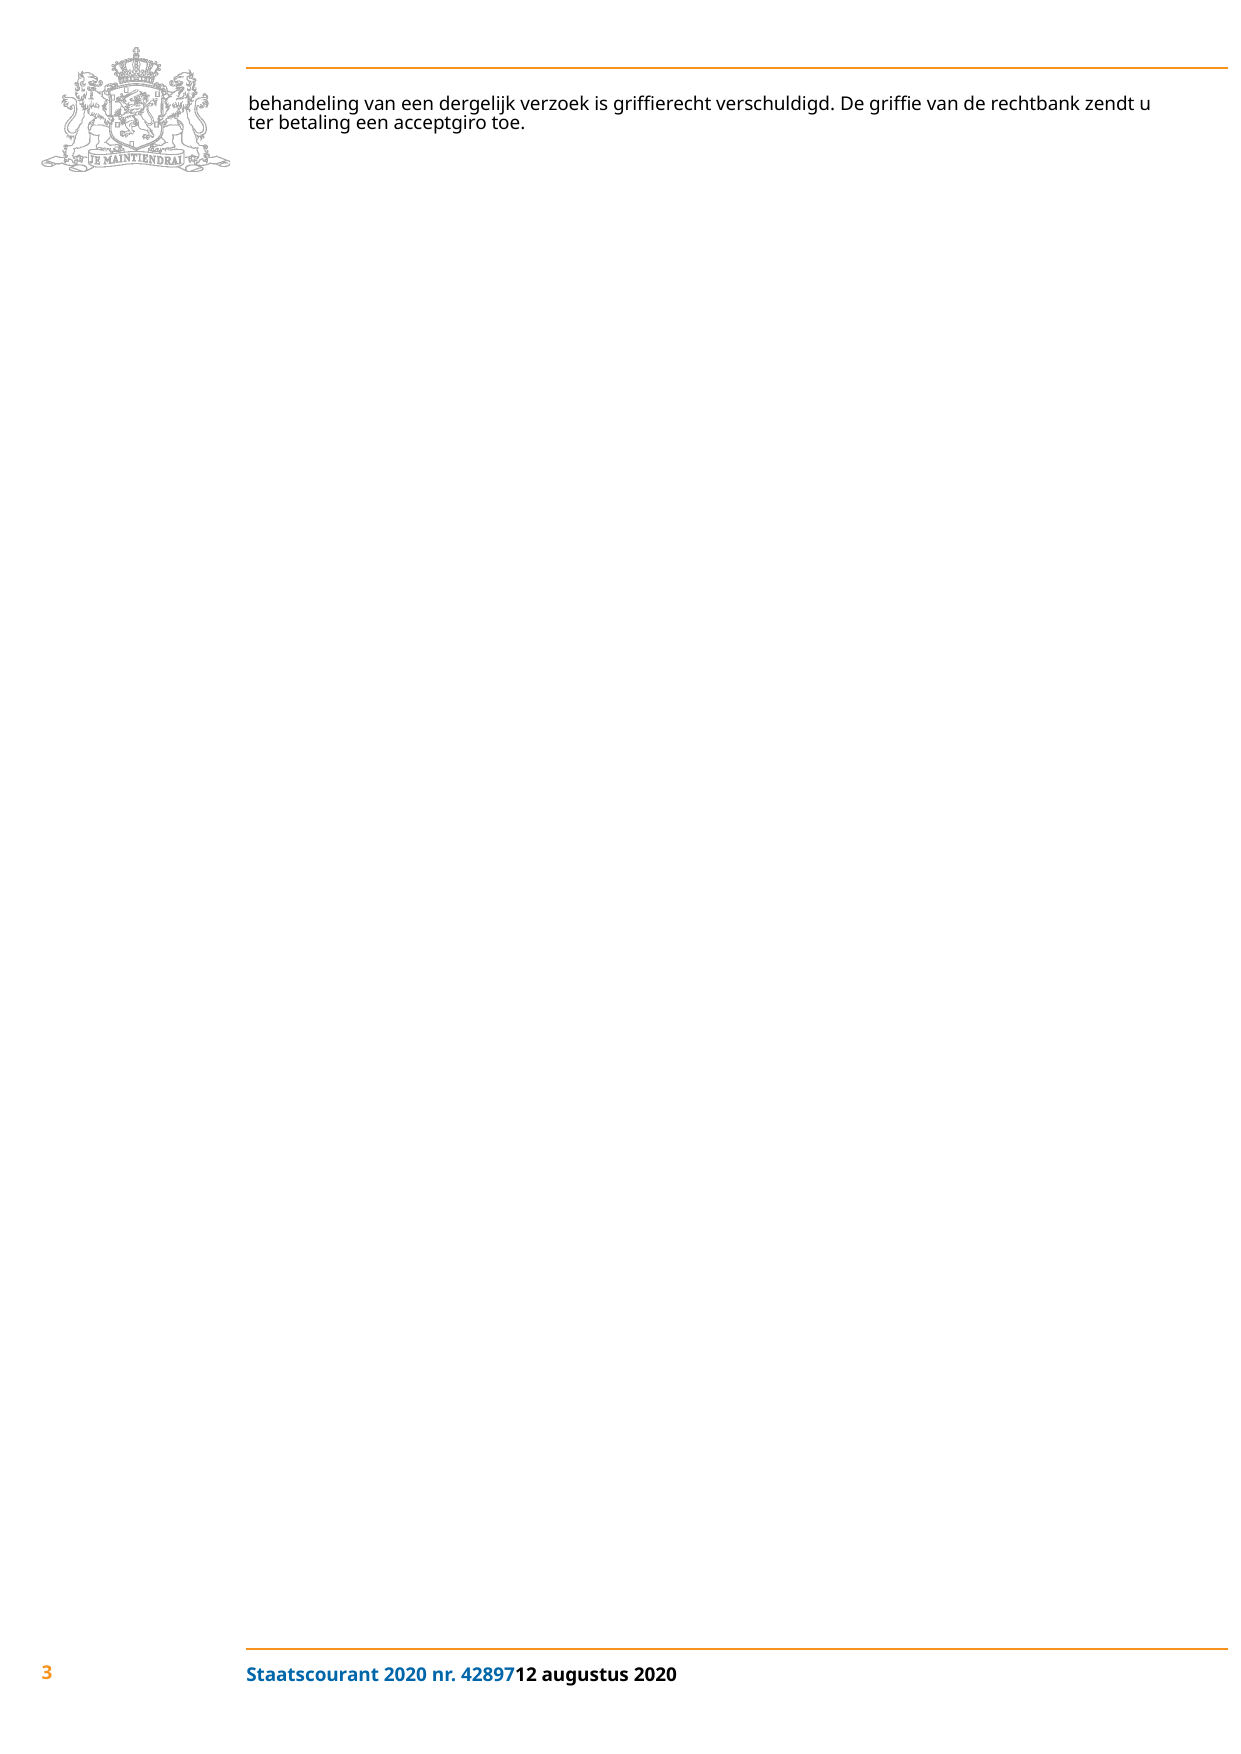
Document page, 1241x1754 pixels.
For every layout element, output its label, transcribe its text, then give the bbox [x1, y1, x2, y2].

text behandeling van een dergelijk verzoek is griffierecht verschuldigd. De griffie van de rechtbank zendt u ter betaling een acceptgiro toe. [248, 95, 1152, 133]
picture [41, 47, 231, 172]
